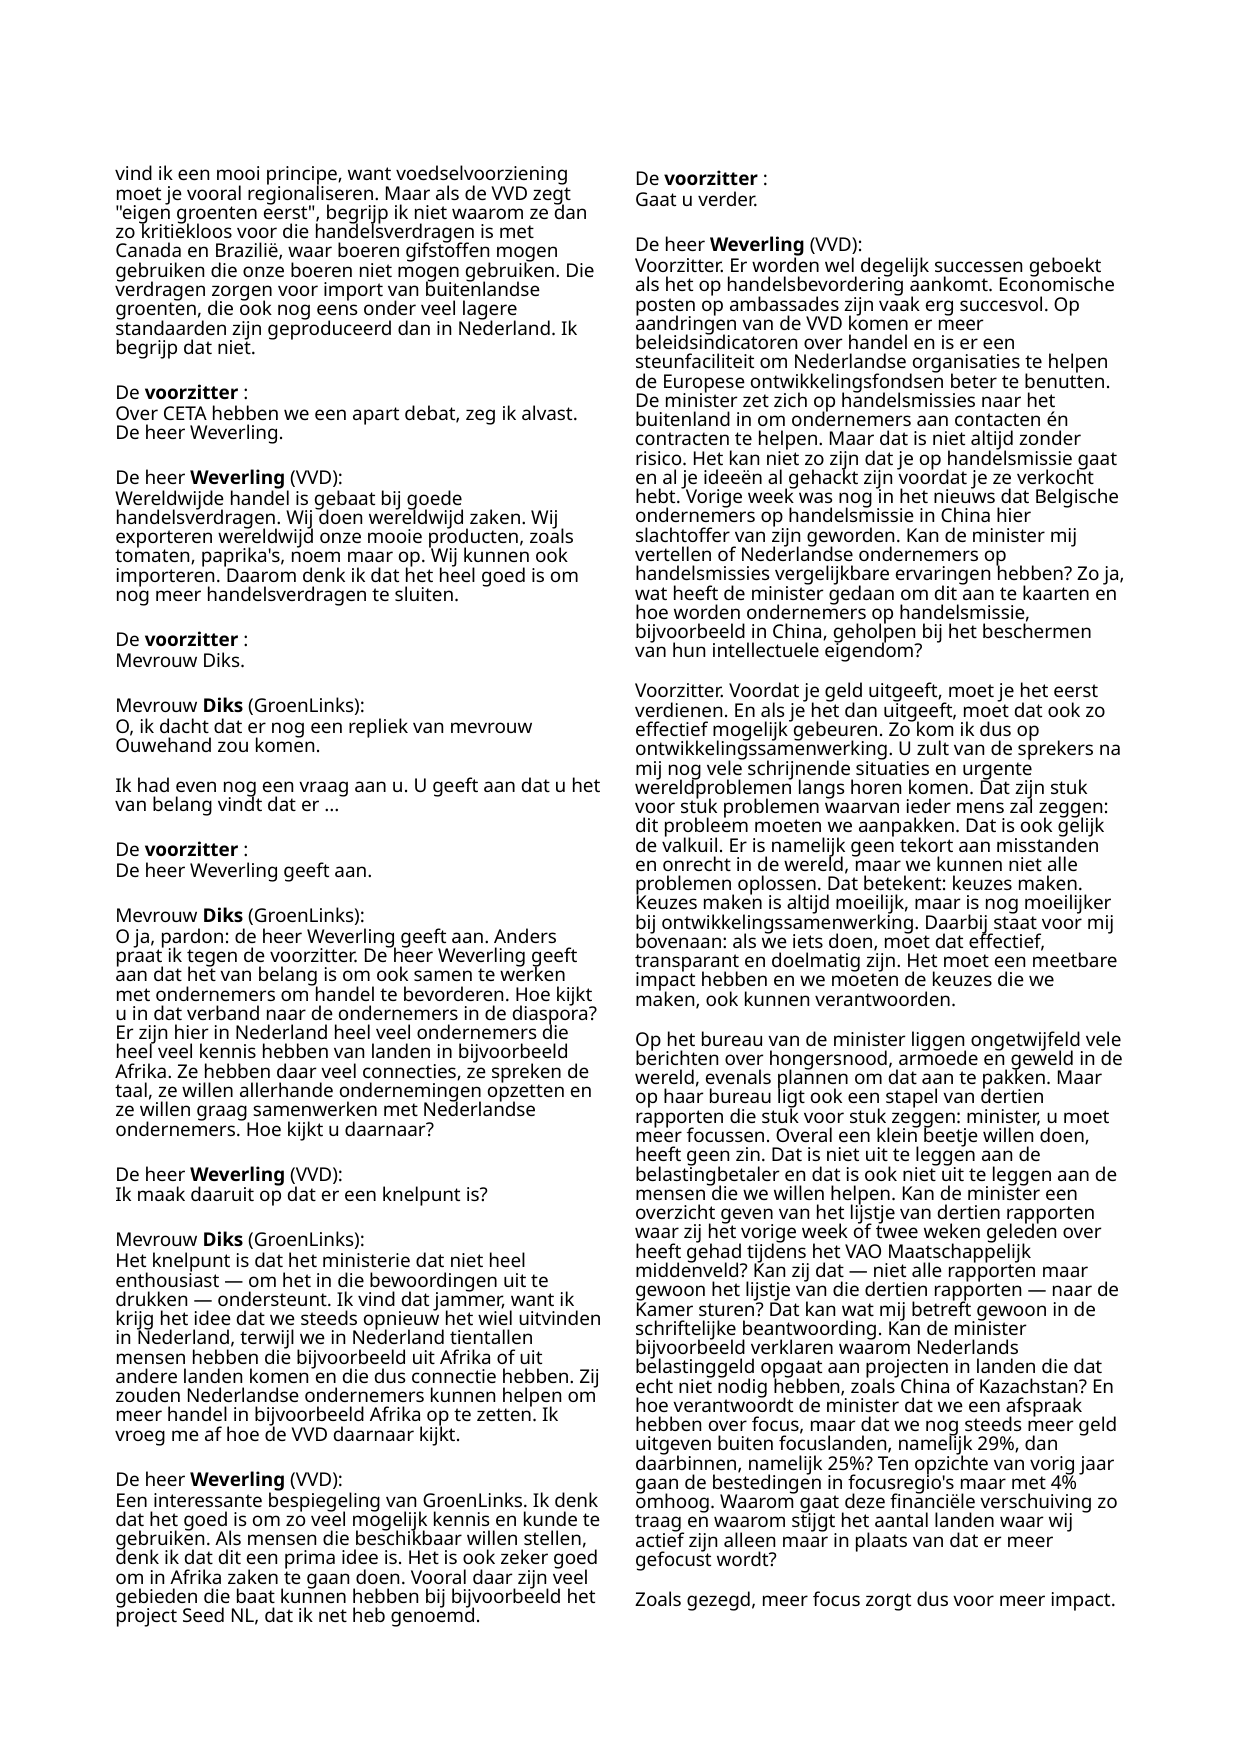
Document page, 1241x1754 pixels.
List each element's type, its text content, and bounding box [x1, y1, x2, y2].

text Op het bureau van de minister liggen ongetwijfeld vele berichten over hongersnood, armoede en geweld in de wereld, evenals plannen om dat aan te pakken. Maar op haar bureau ligt ook een stapel van dertien rapporten die stuk voor stuk zeggen: minister, u moet meer focussen. Overal een klein beetje willen doen, heeft geen zin. Dat is niet uit te leggen aan de belastingbetaler en dat is ook niet uit te leggen aan de mensen die we willen helpen. Kan de minister een overzicht geven van het lijstje van dertien rapporten waar zij het vorige week of twee weken geleden over heeft gehad tijdens het VAO Maatschappelijk middenveld? Kan zij dat — niet alle rapporten maar gewoon het lijstje van die dertien rapporten — naar de Kamer sturen? Dat kan wat mij betreft gewoon in de schriftelijke beantwoording. Kan de minister bijvoorbeeld verklaren waarom Nederlands belastinggeld opgaat aan projecten in landen die dat echt niet nodig hebben, zoals China of Kazachstan? En hoe verantwoordt de minister dat we een afspraak hebben over focus, maar dat we nog steeds meer geld uitgeven buiten focuslanden, namelijk 29%, dan daarbinnen, namelijk 25%? Ten opzichte van vorig jaar gaan de bestedingen in focusregio's maar met 4% omhoog. Waarom gaat deze financiële verschuiving zo traag en waarom stijgt het aantal landen waar wij actief zijn alleen maar in plaats van dat er meer gefocust wordt? [635, 1031, 1125, 1570]
text Ik maak daaruit op dat er een knelpunt is? [115, 1186, 605, 1206]
text Wereldwijde handel is gebaat bij goede handelsverdragen. Wij doen wereldwijd zaken. Wij exporteren wereldwijd onze mooie producten, zoals tomaten, paprika's, noem maar op. Wij kunnen ook importeren. Daarom denk ik dat het heel goed is om nog meer handelsverdragen te sluiten. [115, 490, 605, 605]
text Mevrouw Diks. [115, 652, 605, 671]
text Zoals gezegd, meer focus zorgt dus voor meer impact. [635, 1591, 1125, 1610]
text De voorzitter : [115, 626, 605, 652]
text Mevrouw Diks (GroenLinks): [115, 692, 605, 718]
text Gaat u verder. [635, 191, 1125, 210]
text De voorzitter : [115, 379, 605, 404]
text De heer Weverling (VVD): [115, 1161, 605, 1186]
text Voorzitter. Voordat je geld uitgeeft, moet je het eerst verdienen. En als je het dan uitgeeft, moet dat ook zo effectief mogelijk gebeuren. Zo kom ik dus op ontwikkelingssamenwerking. U zult van de sprekers na mij nog vele schrijnende situaties en urgente wereldproblemen langs horen komen. Dat zijn stuk voor stuk problemen waarvan ieder mens zal zeggen: dit probleem moeten we aanpakken. Dat is ook gelijk de valkuil. Er is namelijk geen tekort aan misstanden en onrecht in de wereld, maar we kunnen niet alle problemen oplossen. Dat betekent: keuzes maken. Keuzes maken is altijd moeilijk, maar is nog moeilijker bij ontwikkelingssamenwerking. Daarbij staat voor mij bovenaan: als we iets doen, moet dat effectief, transparant en doelmatig zijn. Het moet een meetbare impact hebben en we moeten de keuzes die we maken, ook kunnen verantwoorden. [635, 682, 1125, 1010]
text Een interessante bespiegeling van GroenLinks. Ik denk dat het goed is om zo veel mogelijk kennis en kunde te gebruiken. Als mensen die beschikbaar willen stellen, denk ik dat dit een prima idee is. Het is ook zeker goed om in Afrika zaken te gaan doen. Vooral daar zijn veel gebieden die baat kunnen hebben bij bijvoorbeeld het project Seed NL, dat ik net heb genoemd. [115, 1492, 605, 1626]
text Het knelpunt is dat het ministerie dat niet heel enthousiast — om het in die bewoordingen uit te drukken — ondersteunt. Ik vind dat jammer, want ik krijg het idee dat we steeds opnieuw het wiel uitvinden in Nederland, terwijl we in Nederland tientallen mensen hebben die bijvoorbeeld uit Afrika of uit andere landen komen en die dus connectie hebben. Zij zouden Nederlandse ondernemers kunnen helpen om meer handel in bijvoorbeeld Afrika op te zetten. Ik vroeg me af hoe de VVD daarnaar kijkt. [115, 1252, 605, 1445]
text De heer Weverling (VVD): [115, 464, 605, 490]
text De voorzitter : [115, 836, 605, 862]
text De heer Weverling (VVD): [635, 231, 1125, 257]
text De voorzitter : [635, 165, 1125, 191]
text Mevrouw Diks (GroenLinks): [115, 1227, 605, 1252]
text Mevrouw Diks (GroenLinks): [115, 902, 605, 928]
text Ik had even nog een vraag aan u. U geeft aan dat u het van belang vindt dat er ... [115, 777, 605, 816]
text O ja, pardon: de heer Weverling geeft aan. Anders praat ik tegen de voorzitter. De heer Weverling geeft aan dat het van belang is om ook samen te werken met ondernemers om handel te bevorderen. Hoe kijkt u in dat verband naar de ondernemers in de diaspora? Er zijn hier in Nederland heel veel ondernemers die heel veel kennis hebben van landen in bijvoorbeeld Afrika. Ze hebben daar veel connecties, ze spreken de taal, ze willen allerhande ondernemingen opzetten en ze willen graag samenwerken met Nederlandse ondernemers. Hoe kijkt u daarnaar? [115, 928, 605, 1140]
text Over CETA hebben we een apart debat, zeg ik alvast. De heer Weverling. [115, 404, 605, 443]
text Voorzitter. Er worden wel degelijk successen geboekt als het op handelsbevordering aankomt. Economische posten op ambassades zijn vaak erg succesvol. Op aandringen van de VVD komen er meer beleidsindicatoren over handel en is er een steunfaciliteit om Nederlandse organisaties te helpen de Europese ontwikkelingsfondsen beter te benutten. De minister zet zich op handelsmissies naar het buitenland in om ondernemers aan contacten én contracten te helpen. Maar dat is niet altijd zonder risico. Het kan niet zo zijn dat je op handelsmissie gaat en al je ideeën al gehackt zijn voordat je ze verkocht hebt. Vorige week was nog in het nieuws dat Belgische ondernemers op handelsmissie in China hier slachtoffer van zijn geworden. Kan de minister mij vertellen of Nederlandse ondernemers op handelsmissies vergelijkbare ervaringen hebben? Zo ja, wat heeft de minister gedaan om dit aan te kaarten en hoe worden ondernemers op handelsmissie, bijvoorbeeld in China, geholpen bij het beschermen van hun intellectuele eigendom? [635, 257, 1125, 662]
text O, ik dacht dat er nog een repliek van mevrouw Ouwehand zou komen. [115, 718, 605, 756]
text De heer Weverling geeft aan. [115, 862, 605, 881]
text De heer Weverling (VVD): [115, 1466, 605, 1492]
text vind ik een mooi principe, want voedselvoorziening moet je vooral regionaliseren. Maar als de VVD zegt "eigen groenten eerst", begrijp ik niet waarom ze dan zo kritiekloos voor die handelsverdragen is met Canada en Brazilië, waar boeren gifstoffen mogen gebruiken die onze boeren niet mogen gebruiken. Die verdragen zorgen voor import van buitenlandse groenten, die ook nog eens onder veel lagere standaarden zijn geproduceerd dan in Nederland. Ik begrijp dat niet. [115, 165, 605, 358]
